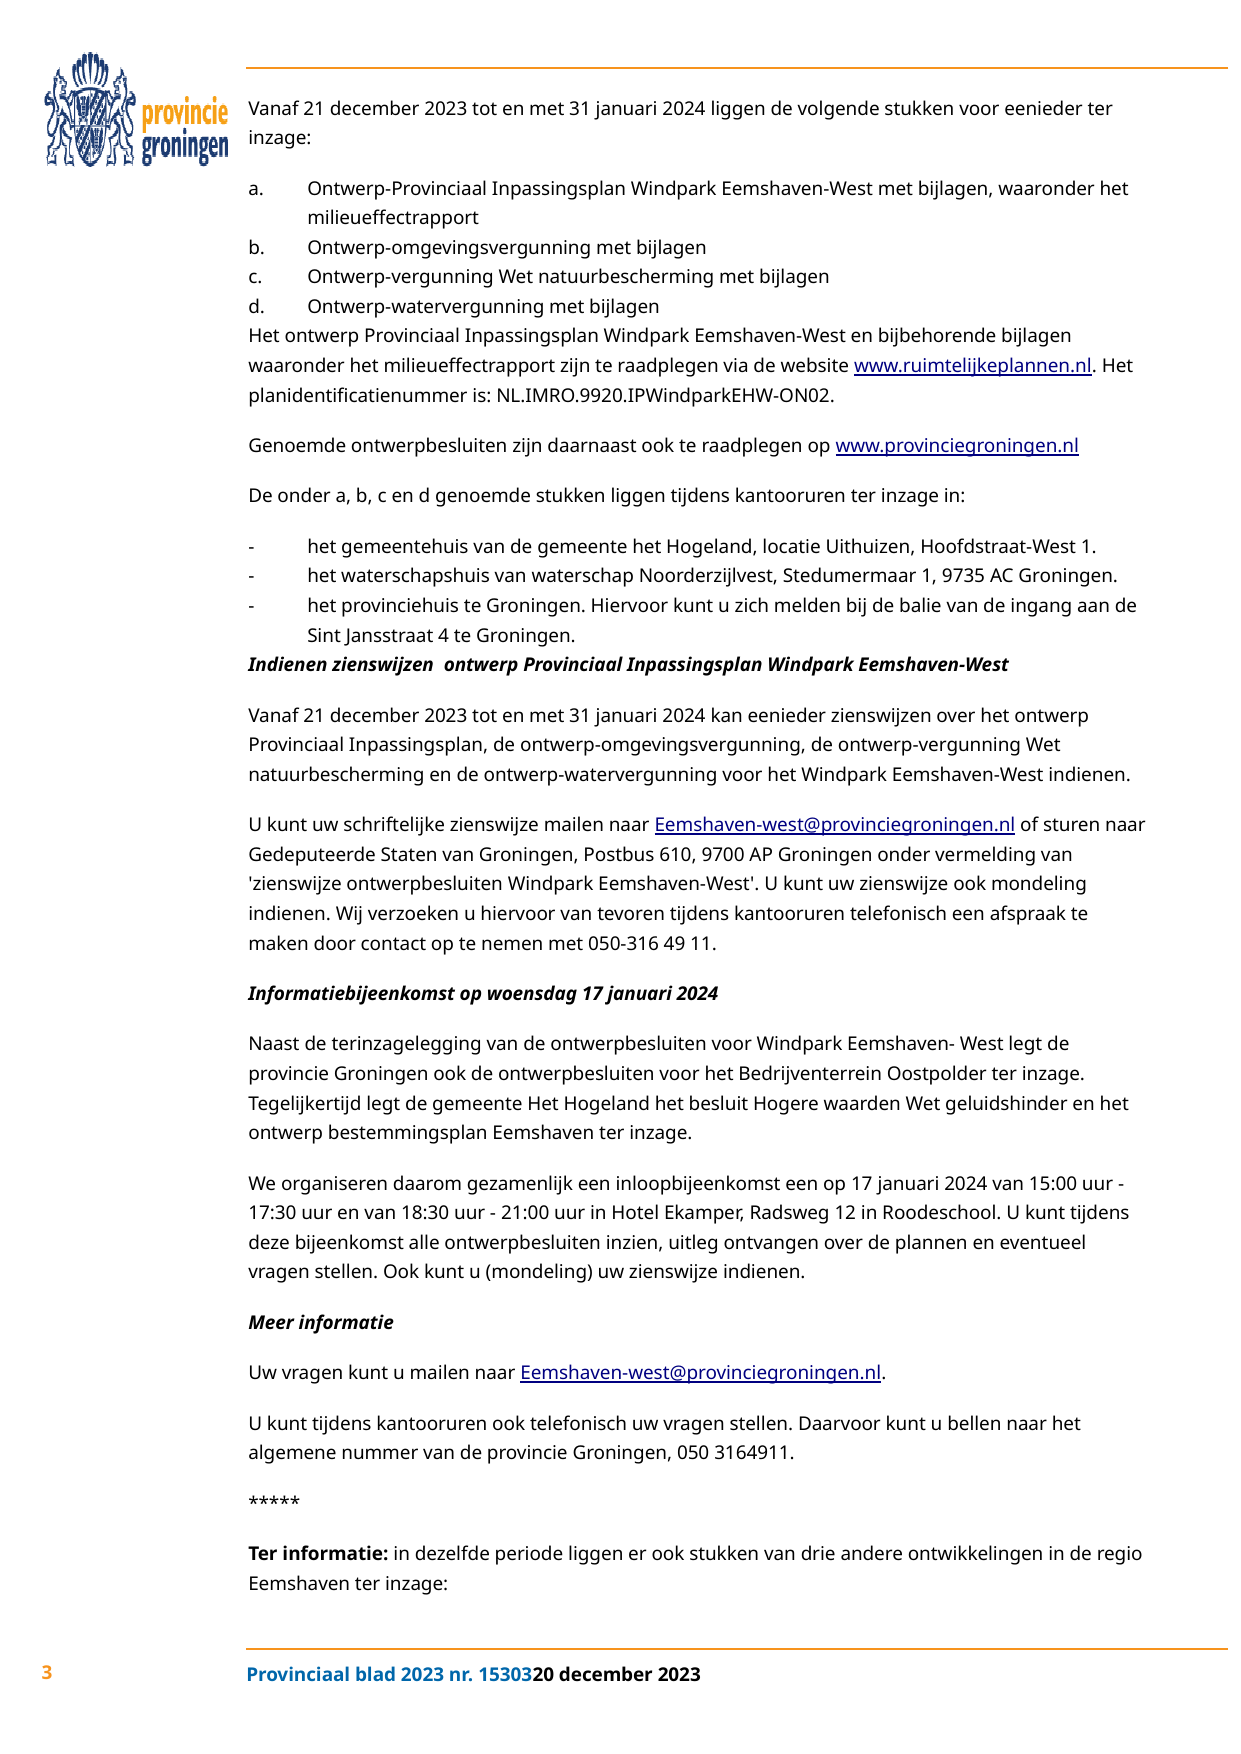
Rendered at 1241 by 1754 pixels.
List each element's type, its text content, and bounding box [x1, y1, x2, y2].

picture [41, 47, 231, 172]
text We organiseren daarom gezamenlijk een inloopbijeenkomst een op 17 januari 2024 van 15:00 uur - 17:30 uur en van 18:30 uur - 21:00 uur in Hotel Ekamper, Radsweg 12 in Roodeschool. U kunt tijdens deze bijeenkomst alle ontwerpbesluiten inzien, uitleg ontvangen over de plannen en eventueel vragen stellen. Ook kunt u (mondeling) uw zienswijze indienen. [248, 1170, 1152, 1284]
text U kunt tijdens kantooruren ook telefonisch uw vragen stellen. Daarvoor kunt u bellen naar het algemene nummer van de provincie Groningen, 050 3164911. [248, 1410, 1152, 1465]
text Ter informatie: in dezelfde periode liggen er ook stukken van drie andere ontwikkelingen in de regio Eemshaven ter inzage: [248, 1540, 1152, 1596]
list het gemeentehuis van de gemeente het Hogeland, locatie Uithuizen, Hoofdstraat-West 1. [248, 533, 1152, 559]
list het waterschapshuis van waterschap Noorderzijlvest, Stedumermaar 1, 9735 AC Groningen. [248, 563, 1152, 588]
text Het ontwerp Provinciaal Inpassingsplan Windpark Eemshaven-West en bijbehorende bijlagen waaronder het milieueffectrapport zijn te raadplegen via de website www.ruimtelijkeplannen.nl. Het planidentificatienummer is: NL.IMRO.9920.IPWindparkEHW-ON02. [248, 323, 1152, 408]
text Vanaf 21 december 2023 tot en met 31 januari 2024 liggen de volgende stukken voor eenieder ter inzage: [248, 95, 1152, 150]
list Ontwerp-watervergunning met bijlagen [248, 293, 1152, 319]
list Ontwerp-omgevingsvergunning met bijlagen [248, 234, 1152, 260]
list Ontwerp-Provinciaal Inpassingsplan Windpark Eemshaven-West met bijlagen, waaronder het milieueffectrapport [248, 175, 1152, 230]
text De onder a, b, c en d genoemde stukken liggen tijdens kantooruren ter inzage in: [248, 483, 1152, 508]
text Uw vragen kunt u mailen naar Eemshaven-west@provinciegroningen.nl. [248, 1359, 1152, 1385]
text Informatiebijeenkomst op woensdag 17 januari 2024 [248, 980, 1152, 1006]
text Indienen zienswijzen ontwerp Provinciaal Inpassingsplan Windpark Eemshaven-West [248, 651, 1152, 677]
text Meer informatie [248, 1309, 1152, 1335]
text U kunt uw schriftelijke zienswijze mailen naar Eemshaven-west@provinciegroningen.nl of sturen naar Gedeputeerde Staten van Groningen, Postbus 610, 9700 AP Groningen onder vermelding van 'zienswijze ontwerpbesluiten Windpark Eemshaven-West'. U kunt uw zienswijze ook mondeling indienen. Wij verzoeken u hiervoor van tevoren tijdens kantooruren telefonisch een afspraak te maken door contact op te nemen met 050-316 49 11. [248, 811, 1152, 956]
text Naast de terinzagelegging van de ontwerpbesluiten voor Windpark Eemshaven- West legt de provincie Groningen ook de ontwerpbesluiten voor het Bedrijventerrein Oostpolder ter inzage. Tegelijkertijd legt de gemeente Het Hogeland het besluit Hogere waarden Wet geluidshinder en het ontwerp bestemmingsplan Eemshaven ter inzage. [248, 1031, 1152, 1145]
list Ontwerp-vergunning Wet natuurbescherming met bijlagen [248, 263, 1152, 289]
text Genoemde ontwerpbesluiten zijn daarnaast ook te raadplegen op www.provinciegroningen.nl [248, 432, 1152, 458]
text Vanaf 21 december 2023 tot en met 31 januari 2024 kan eenieder zienswijzen over het ontwerp Provinciaal Inpassingsplan, de ontwerp-omgevingsvergunning, de ontwerp-vergunning Wet natuurbescherming en de ontwerp-watervergunning voor het Windpark Eemshaven-West indienen. [248, 702, 1152, 787]
list het provinciehuis te Groningen. Hiervoor kunt u zich melden bij de balie van de ingang aan de Sint Jansstraat 4 te Groningen. [248, 592, 1152, 648]
text ***** [248, 1490, 1152, 1516]
